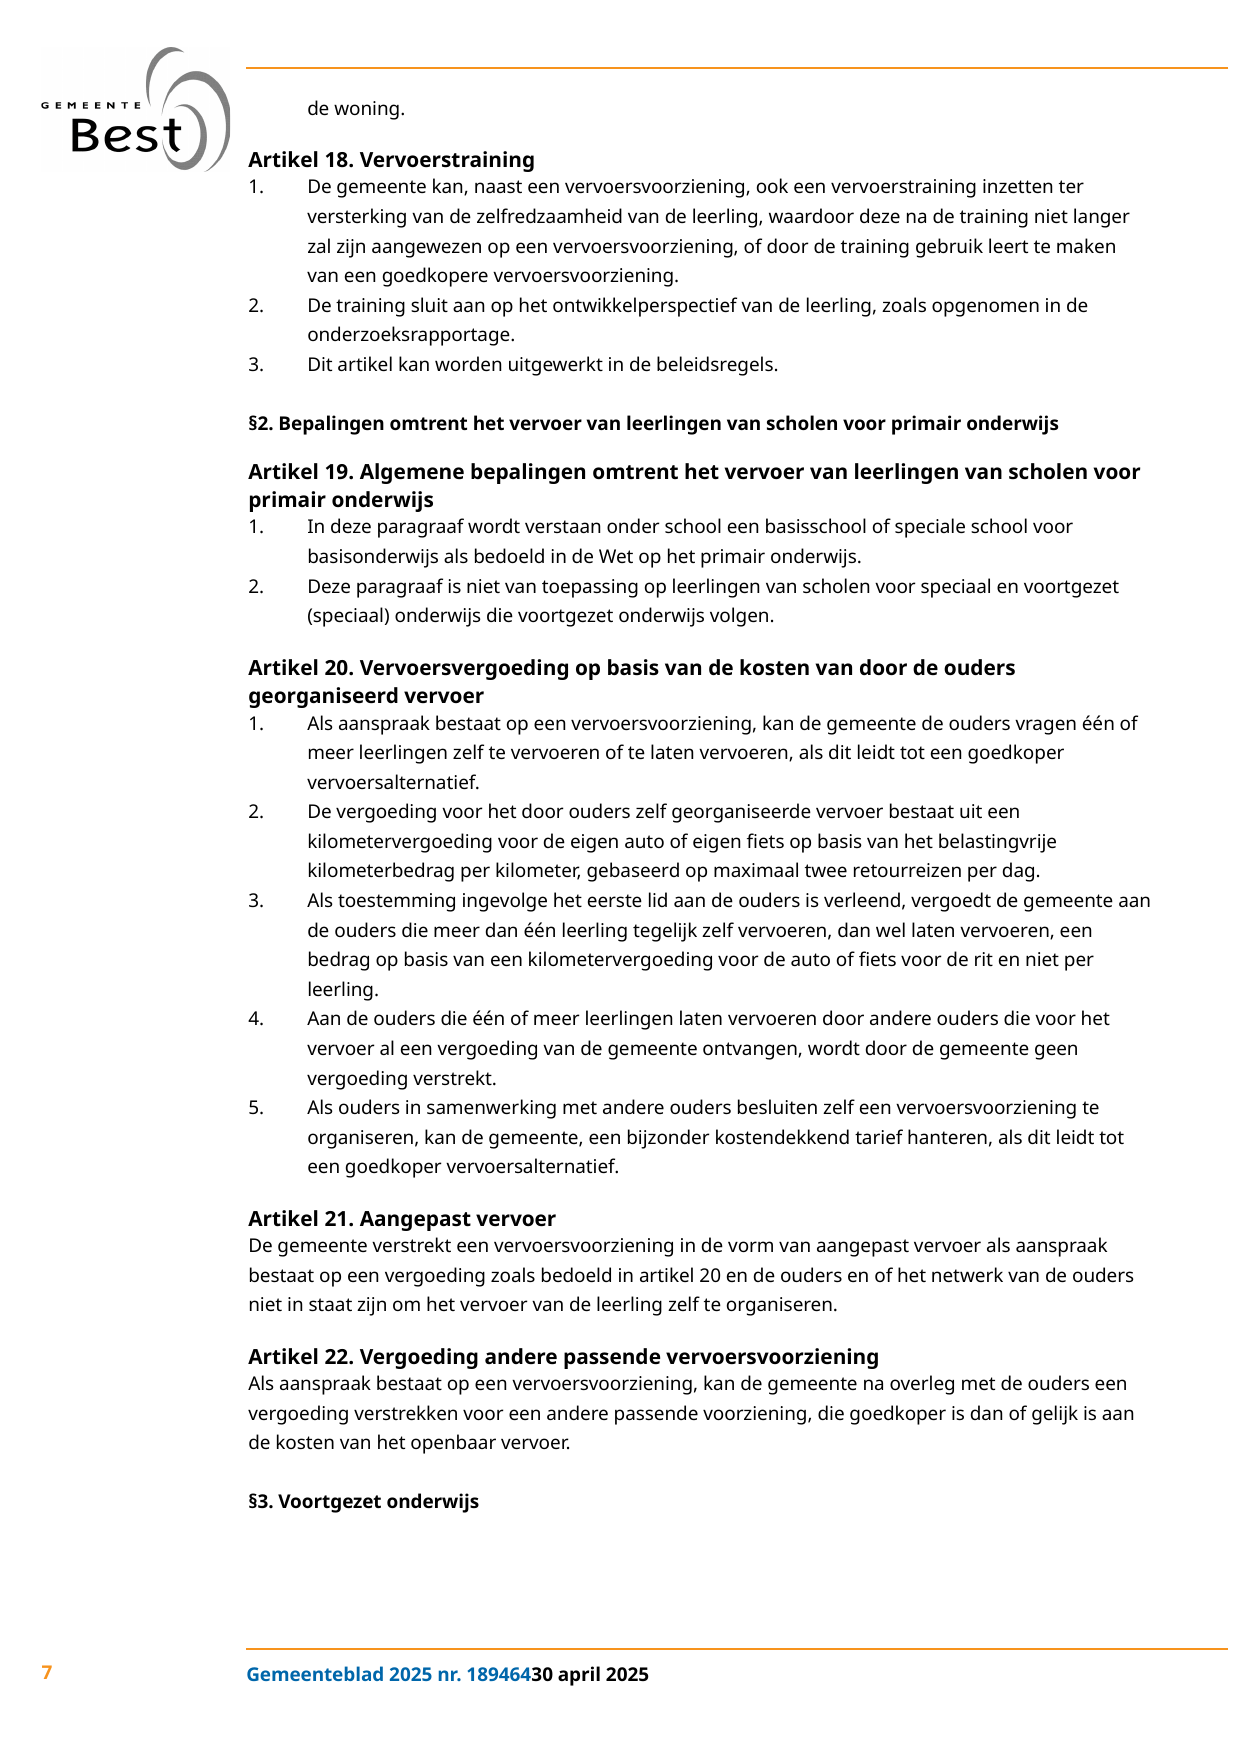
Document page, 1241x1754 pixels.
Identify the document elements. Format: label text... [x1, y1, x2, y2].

list De gemeente kan, naast een vervoersvoorziening, ook een vervoerstraining inzetten ter versterking van de zelfredzaamheid van de leerling, waardoor deze na de training niet langer zal zijn aangewezen op een vervoersvoorziening, of door de training gebruik leert te maken van een goedkopere vervoersvoorziening. [248, 174, 1152, 288]
list Dit artikel kan worden uitgewerkt in de beleidsregels. [248, 351, 1152, 377]
list de woning. [248, 95, 1152, 121]
text §3. Voortgezet onderwijs [248, 1489, 1152, 1514]
text Artikel 19. Algemene bepalingen omtrent het vervoer van leerlingen van scholen voor primair onderwijs [248, 457, 1152, 514]
picture [41, 47, 231, 172]
list Als toestemming ingevolge het eerste lid aan de ouders is verleend, vergoedt de gemeente aan de ouders die meer dan één leerling tegelijk zelf vervoeren, dan wel laten vervoeren, een bedrag op basis van een kilometervergoeding voor de auto of fiets voor de rit en niet per leerling. [248, 887, 1152, 1002]
text De gemeente verstrekt een vervoersvoorziening in de vorm van aangepast vervoer als aanspraak bestaat op een vergoeding zoals bedoeld in artikel 20 en de ouders en of het netwerk van de ouders niet in staat zijn om het vervoer van de leerling zelf te organiseren. [248, 1232, 1152, 1317]
text Artikel 18. Vervoerstraining [248, 145, 1152, 174]
text §2. Bepalingen omtrent het vervoer van leerlingen van scholen voor primair onderwijs [248, 410, 1152, 436]
text Als aanspraak bestaat op een vervoersvoorziening, kan de gemeente na overleg met de ouders een vergoeding verstrekken voor een andere passende voorziening, die goedkoper is dan of gelijk is aan de kosten van het openbaar vervoer. [248, 1370, 1152, 1455]
list De training sluit aan op het ontwikkelperspectief van de leerling, zoals opgenomen in de onderzoeksrapportage. [248, 292, 1152, 347]
text Artikel 22. Vergoeding andere passende vervoersvoorziening [248, 1342, 1152, 1370]
text Artikel 21. Aangepast vervoer [248, 1204, 1152, 1232]
list Deze paragraaf is niet van toepassing op leerlingen van scholen voor speciaal en voortgezet (speciaal) onderwijs die voortgezet onderwijs volgen. [248, 573, 1152, 628]
list In deze paragraaf wordt verstaan onder school een basisschool of speciale school voor basisonderwijs als bedoeld in de Wet op het primair onderwijs. [248, 514, 1152, 569]
list Aan de ouders die één of meer leerlingen laten vervoeren door andere ouders die voor het vervoer al een vergoeding van de gemeente ontvangen, wordt door de gemeente geen vergoeding verstrekt. [248, 1006, 1152, 1091]
text Artikel 20. Vervoersvergoeding op basis van de kosten van door de ouders georganiseerd vervoer [248, 653, 1152, 710]
list Als ouders in samenwerking met andere ouders besluiten zelf een vervoersvoorziening te organiseren, kan de gemeente, een bijzonder kostendekkend tarief hanteren, als dit leidt tot een goedkoper vervoersalternatief. [248, 1094, 1152, 1179]
list Als aanspraak bestaat op een vervoersvoorziening, kan de gemeente de ouders vragen één of meer leerlingen zelf te vervoeren of te laten vervoeren, als dit leidt tot een goedkoper vervoersalternatief. [248, 710, 1152, 795]
list De vergoeding voor het door ouders zelf georganiseerde vervoer bestaat uit een kilometervergoeding voor de eigen auto of eigen fiets op basis van het belastingvrije kilometerbedrag per kilometer, gebaseerd op maximaal twee retourreizen per dag. [248, 798, 1152, 883]
